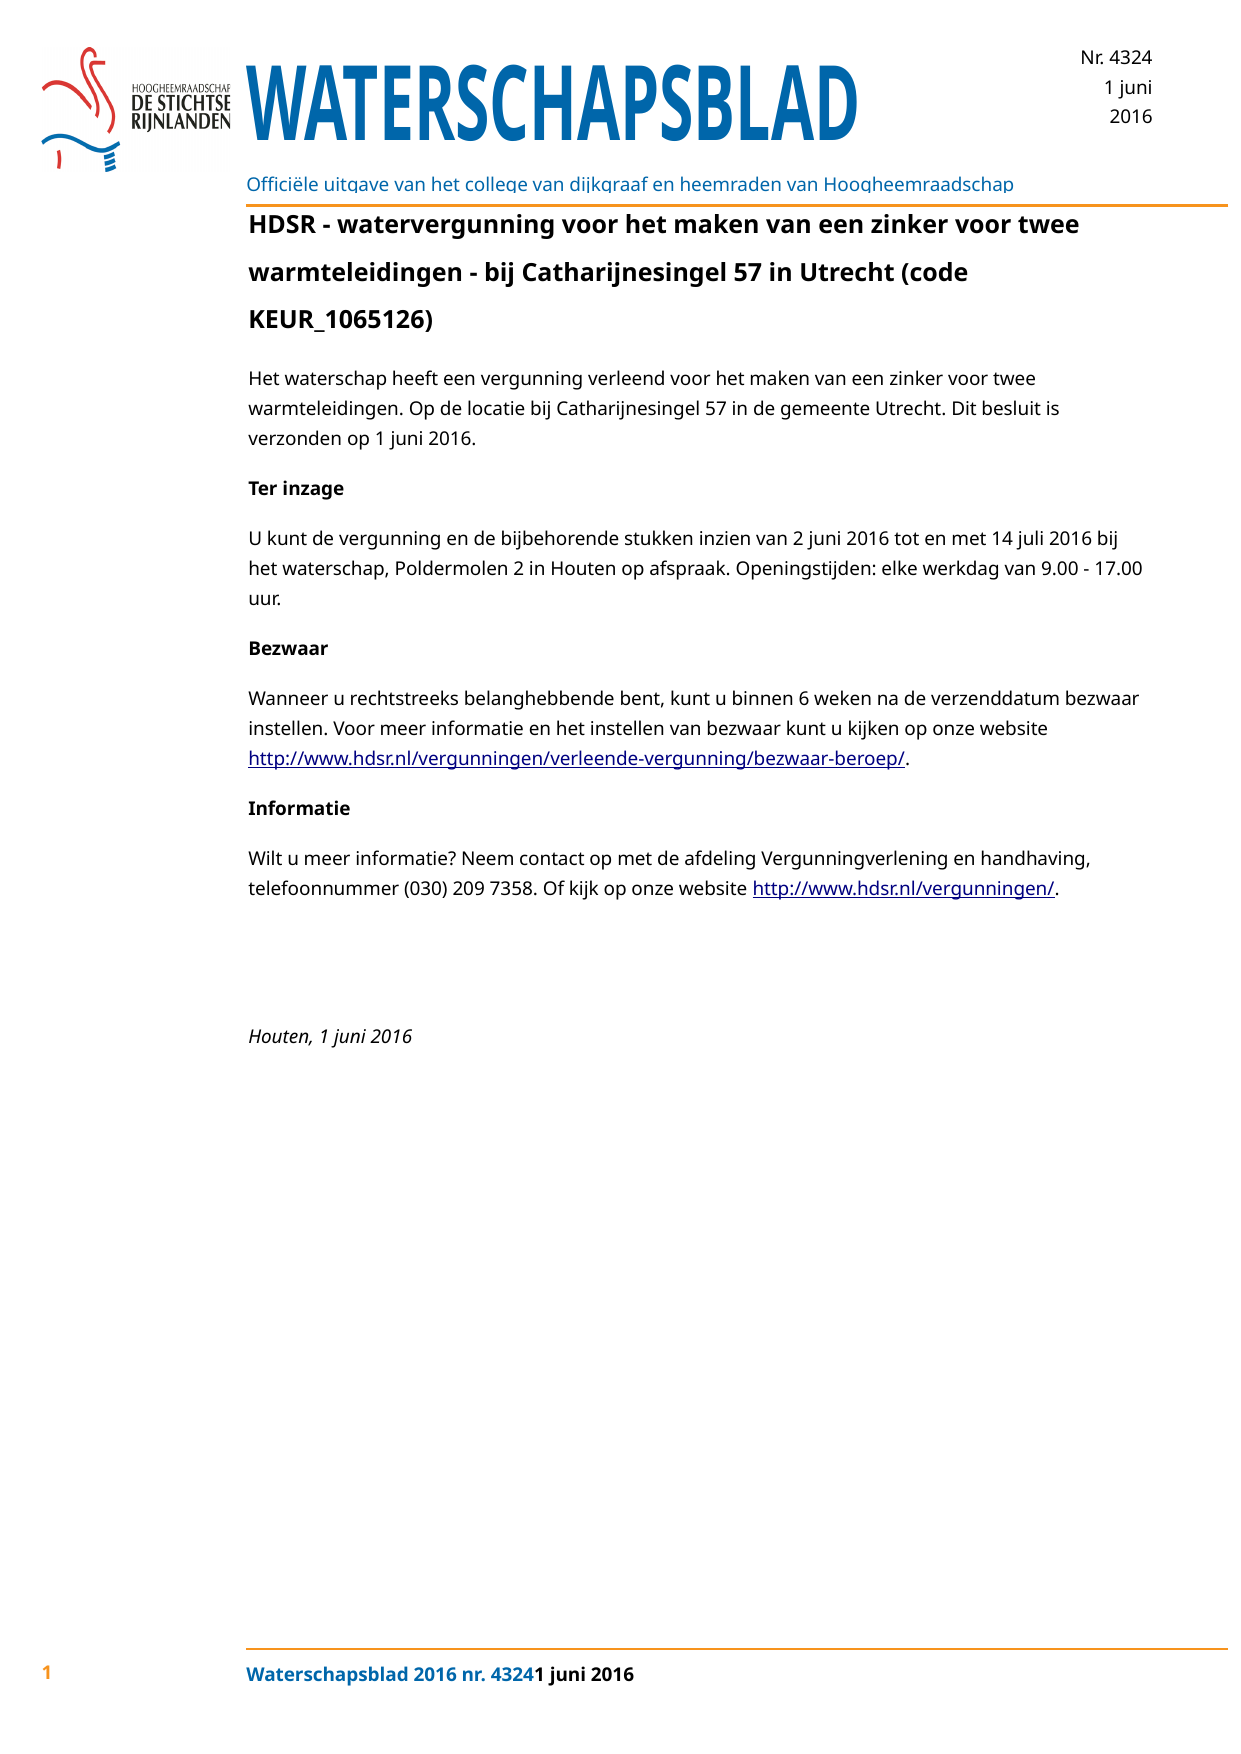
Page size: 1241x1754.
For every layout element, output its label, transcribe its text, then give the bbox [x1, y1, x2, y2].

text Ter inzage [248, 475, 1152, 501]
text U kunt de vergunning en de bijbehorende stukken inzien van 2 juni 2016 tot en met 14 juli 2016 bij het waterschap, Poldermolen 2 in Houten op afspraak. Openingstijden: elke werkdag van 9.00 - 17.00 uur. [248, 526, 1152, 610]
text HDSR - watervergunning voor het maken van een zinker voor twee warmteleidingen - bij Catharijnesingel 57 in Utrecht (code KEUR_1065126) [248, 207, 1152, 336]
text Het waterschap heeft een vergunning verleend voor het maken van een zinker voor twee warmteleidingen. Op de locatie bij Catharijnesingel 57 in de gemeente Utrecht. Dit besluit is verzonden op 1 juni 2016. [248, 366, 1152, 450]
picture [41, 47, 231, 172]
text Wanneer u rechtstreeks belanghebbende bent, kunt u binnen 6 weken na de verzenddatum bezwaar instellen. Voor meer informatie en het instellen van bezwaar kunt u kijken op onze website http://www.hdsr.nl/vergunningen/verleende-vergunning/bezwaar-beroep/. [248, 686, 1152, 770]
text Houten, 1 juni 2016 [248, 1024, 1152, 1049]
text Informatie [248, 795, 1152, 821]
text Wilt u meer informatie? Neem contact op met de afdeling Vergunningverlening en handhaving, telefoonnummer (030) 209 7358. Of kijk op onze website http://www.hdsr.nl/vergunningen/. [248, 846, 1152, 901]
text Bezwaar [248, 635, 1152, 661]
